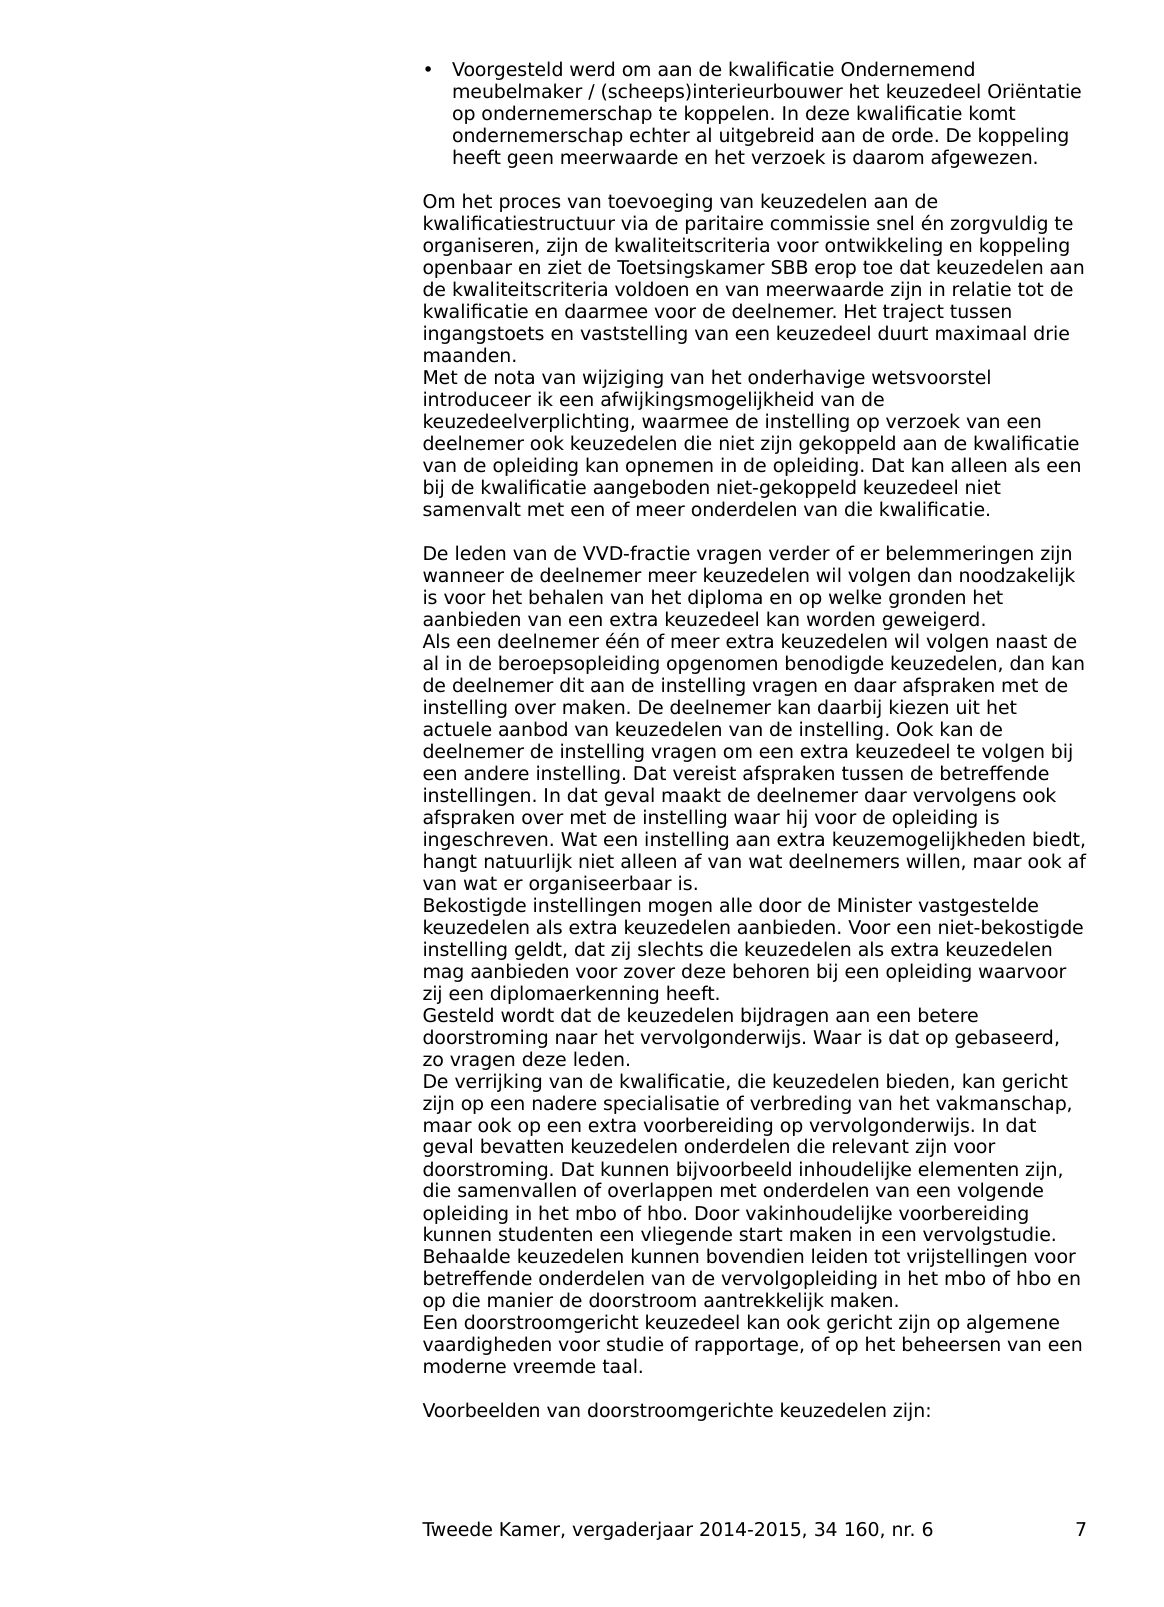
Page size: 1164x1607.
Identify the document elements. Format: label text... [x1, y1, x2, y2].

text Een doorstroomgericht keuzedeel kan ook gericht zijn op algemene vaardigheden voor studie of rapportage, of op het beheersen van een moderne vreemde taal. [422, 1312, 1087, 1378]
text Bekostigde instellingen mogen alle door de Minister vastgestelde keuzedelen als extra keuzedelen aanbieden. Voor een niet-bekostigde instelling geldt, dat zij slechts die keuzedelen als extra keuzedelen mag aanbieden voor zover deze behoren bij een opleiding waarvoor zij een diplomaerkenning heeft. [422, 895, 1087, 1004]
text De leden van de VVD-fractie vragen verder of er belemmeringen zijn wanneer de deelnemer meer keuzedelen wil volgen dan noodzakelijk is voor het behalen van het diploma en op welke gronden het aanbieden van een extra keuzedeel kan worden geweigerd. [422, 543, 1087, 631]
text Voorbeelden van doorstroomgerichte keuzedelen zijn: [422, 1400, 1087, 1422]
text Om het proces van toevoeging van keuzedelen aan de kwalificatiestructuur via de paritaire commissie snel én zorgvuldig te organiseren, zijn de kwaliteitscriteria voor ontwikkeling en koppeling openbaar en ziet de Toetsingskamer SBB erop toe dat keuzedelen aan de kwaliteitscriteria voldoen en van meerwaarde zijn in relatie tot de kwalificatie en daarmee voor de deelnemer. Het traject tussen ingangstoets en vaststelling van een keuzedeel duurt maximaal drie maanden. [422, 191, 1087, 367]
text • Voorgesteld werd om aan de kwalificatie Ondernemend meubelmaker / (scheeps)interieurbouwer het keuzedeel Oriëntatie op ondernemerschap te koppelen. In deze kwalificatie komt ondernemerschap echter al uitgebreid aan de orde. De koppeling heeft geen meerwaarde en het verzoek is daarom afgewezen. [422, 59, 1087, 169]
text Gesteld wordt dat de keuzedelen bijdragen aan een betere doorstroming naar het vervolgonderwijs. Waar is dat op gebaseerd, zo vragen deze leden. [422, 1004, 1087, 1071]
text De verrijking van de kwalificatie, die keuzedelen bieden, kan gericht zijn op een nadere specialisatie of verbreding van het vakmanschap, maar ook op een extra voorbereiding op vervolgonderwijs. In dat geval bevatten keuzedelen onderdelen die relevant zijn voor doorstroming. Dat kunnen bijvoorbeeld inhoudelijke elementen zijn, die samenvallen of overlappen met onderdelen van een volgende opleiding in het mbo of hbo. Door vakinhoudelijke voorbereiding kunnen studenten een vliegende start maken in een vervolgstudie. Behaalde keuzedelen kunnen bovendien leiden tot vrijstellingen voor betreffende onderdelen van de vervolgopleiding in het mbo of hbo en op die manier de doorstroom aantrekkelijk maken. [422, 1071, 1087, 1312]
text Met de nota van wijziging van het onderhavige wetsvoorstel introduceer ik een afwijkingsmogelijkheid van de keuzedeelverplichting, waarmee de instelling op verzoek van een deelnemer ook keuzedelen die niet zijn gekoppeld aan de kwalificatie van de opleiding kan opnemen in de opleiding. Dat kan alleen als een bij de kwalificatie aangeboden niet-gekoppeld keuzedeel niet samenvalt met een of meer onderdelen van die kwalificatie. [422, 367, 1087, 521]
text Als een deelnemer één of meer extra keuzedelen wil volgen naast de al in de beroepsopleiding opgenomen benodigde keuzedelen, dan kan de deelnemer dit aan de instelling vragen en daar afspraken met de instelling over maken. De deelnemer kan daarbij kiezen uit het actuele aanbod van keuzedelen van de instelling. Ook kan de deelnemer de instelling vragen om een extra keuzedeel te volgen bij een andere instelling. Dat vereist afspraken tussen de betreffende instellingen. In dat geval maakt de deelnemer daar vervolgens ook afspraken over met de instelling waar hij voor de opleiding is ingeschreven. Wat een instelling aan extra keuzemogelijkheden biedt, hangt natuurlijk niet alleen af van wat deelnemers willen, maar ook af van wat er organiseerbaar is. [422, 631, 1087, 895]
